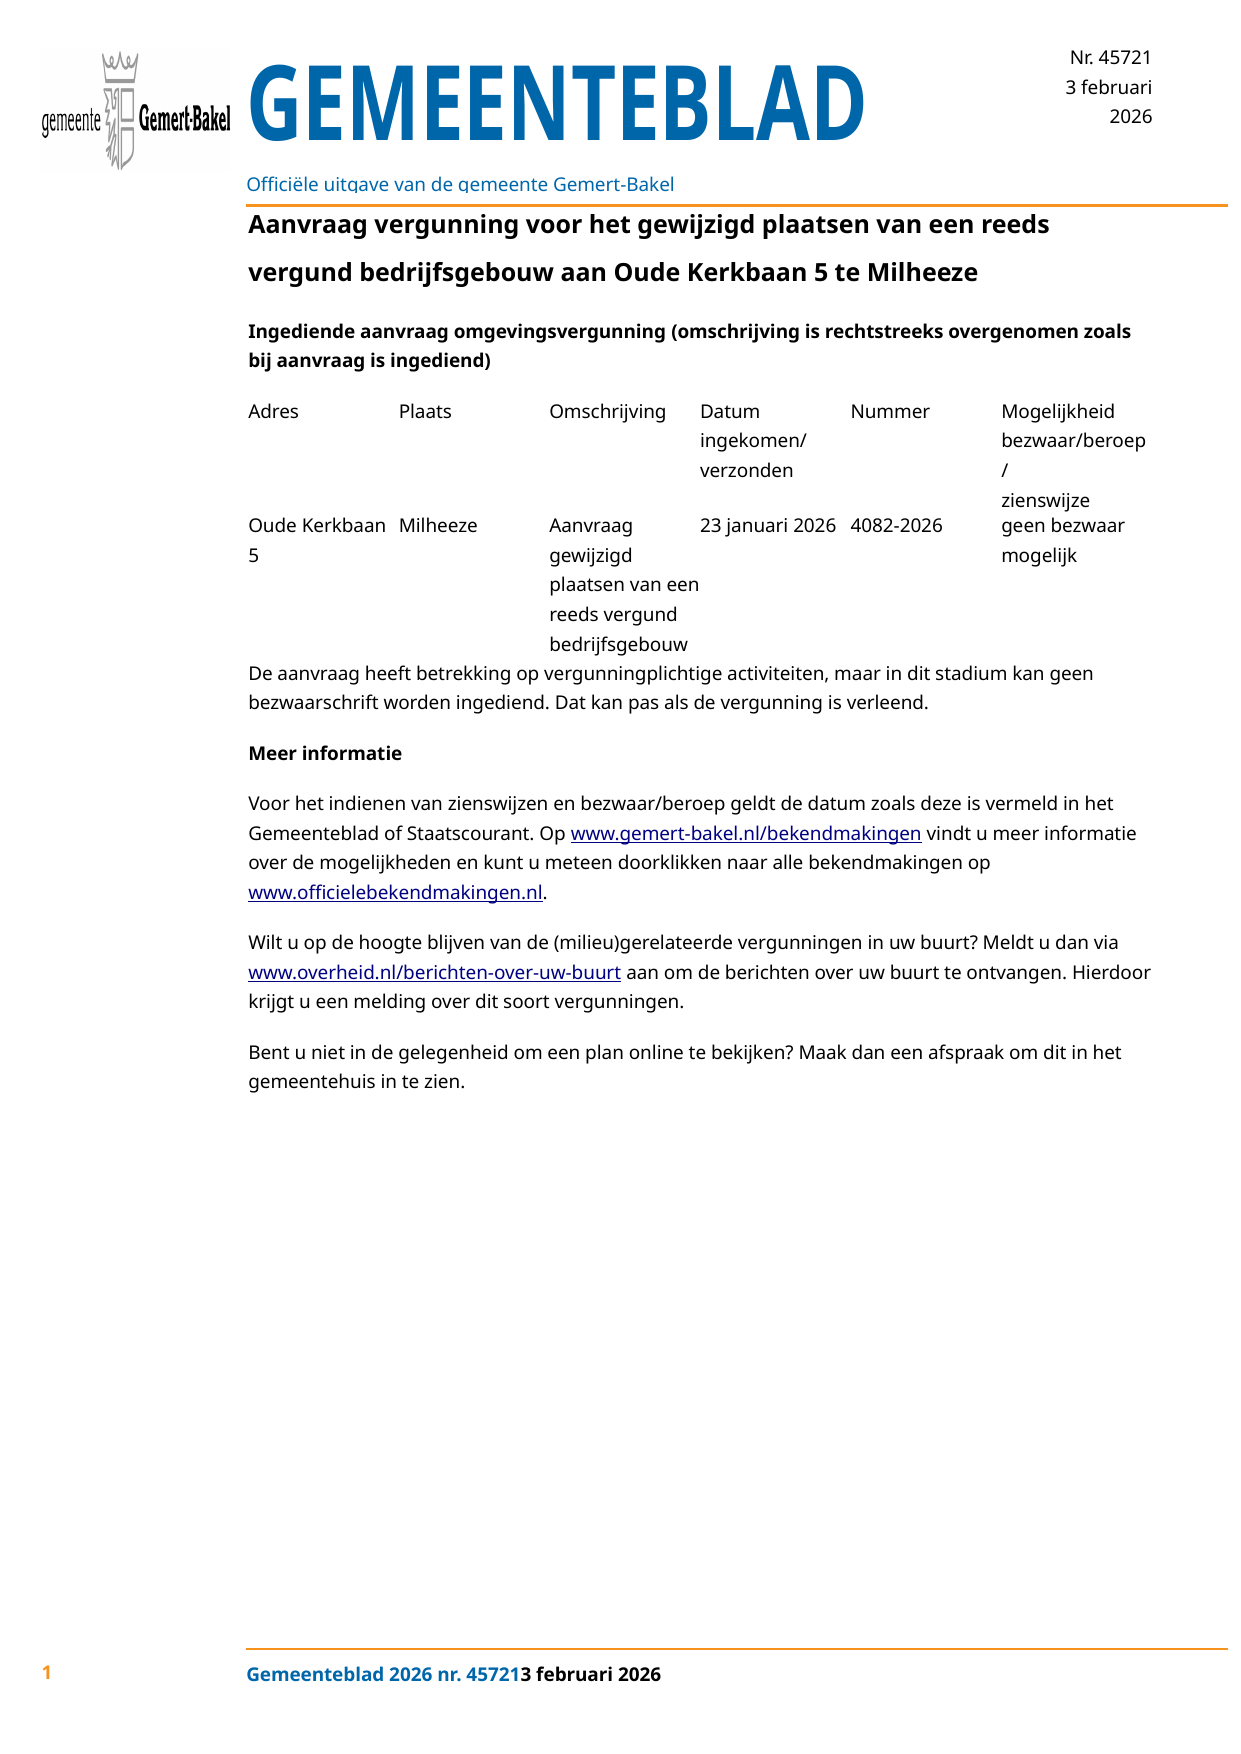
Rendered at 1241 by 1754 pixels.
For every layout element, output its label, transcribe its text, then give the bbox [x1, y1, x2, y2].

text Ingediende aanvraag omgevingsvergunning (omschrijving is rechtstreeks overgenomen zoals bij aanvraag is ingediend) [248, 318, 1152, 373]
text Meer informatie [248, 740, 1152, 766]
table_header Omschrijving [549, 398, 700, 512]
table_cell 23 januari 2026 [700, 513, 850, 657]
table_cell geen bezwaar mogelijk [1001, 513, 1152, 657]
text Aanvraag vergunning voor het gewijzigd plaatsen van een reeds vergund bedrijfsgebouw aan Oude Kerkbaan 5 te Milheeze [248, 207, 1152, 288]
picture [41, 47, 231, 172]
table_cell Milheeze [399, 513, 549, 657]
table_cell 4082-2026 [850, 513, 1001, 657]
table_header Nummer [850, 398, 1001, 512]
table_cell Aanvraag gewijzigd plaatsen van een reeds vergund bedrijfsgebouw [549, 513, 700, 657]
table_header Plaats [399, 398, 549, 512]
text Bent u niet in de gelegenheid om een plan online te bekijken? Maak dan een afspraak om dit in het gemeentehuis in te zien. [248, 1039, 1152, 1094]
table_cell Oude Kerkbaan 5 [248, 513, 398, 657]
text Wilt u op de hoogte blijven van de (milieu)gerelateerde vergunningen in uw buurt? Meldt u dan via www.overheid.nl/berichten-over-uw-buurt aan om de berichten over uw buurt te ontvangen. Hierdoor krijgt u een melding over dit soort vergunningen. [248, 929, 1152, 1014]
table_header Datum ingekomen/ verzonden [700, 398, 850, 512]
table_header Adres [248, 398, 398, 512]
text Voor het indienen van zienswijzen en bezwaar/beroep geldt de datum zoals deze is vermeld in het Gemeenteblad of Staatscourant. Op www.gemert-bakel.nl/bekendmakingen vindt u meer informatie over de mogelijkheden en kunt u meteen doorklikken naar alle bekendmakingen op www.officielebekendmakingen.nl. [248, 790, 1152, 905]
table_header Mogelijkheid bezwaar/beroep/ zienswijze [1001, 398, 1152, 512]
text De aanvraag heeft betrekking op vergunningplichtige activiteiten, maar in dit stadium kan geen bezwaarschrift worden ingediend. Dat kan pas als de vergunning is verleend. [248, 660, 1152, 715]
